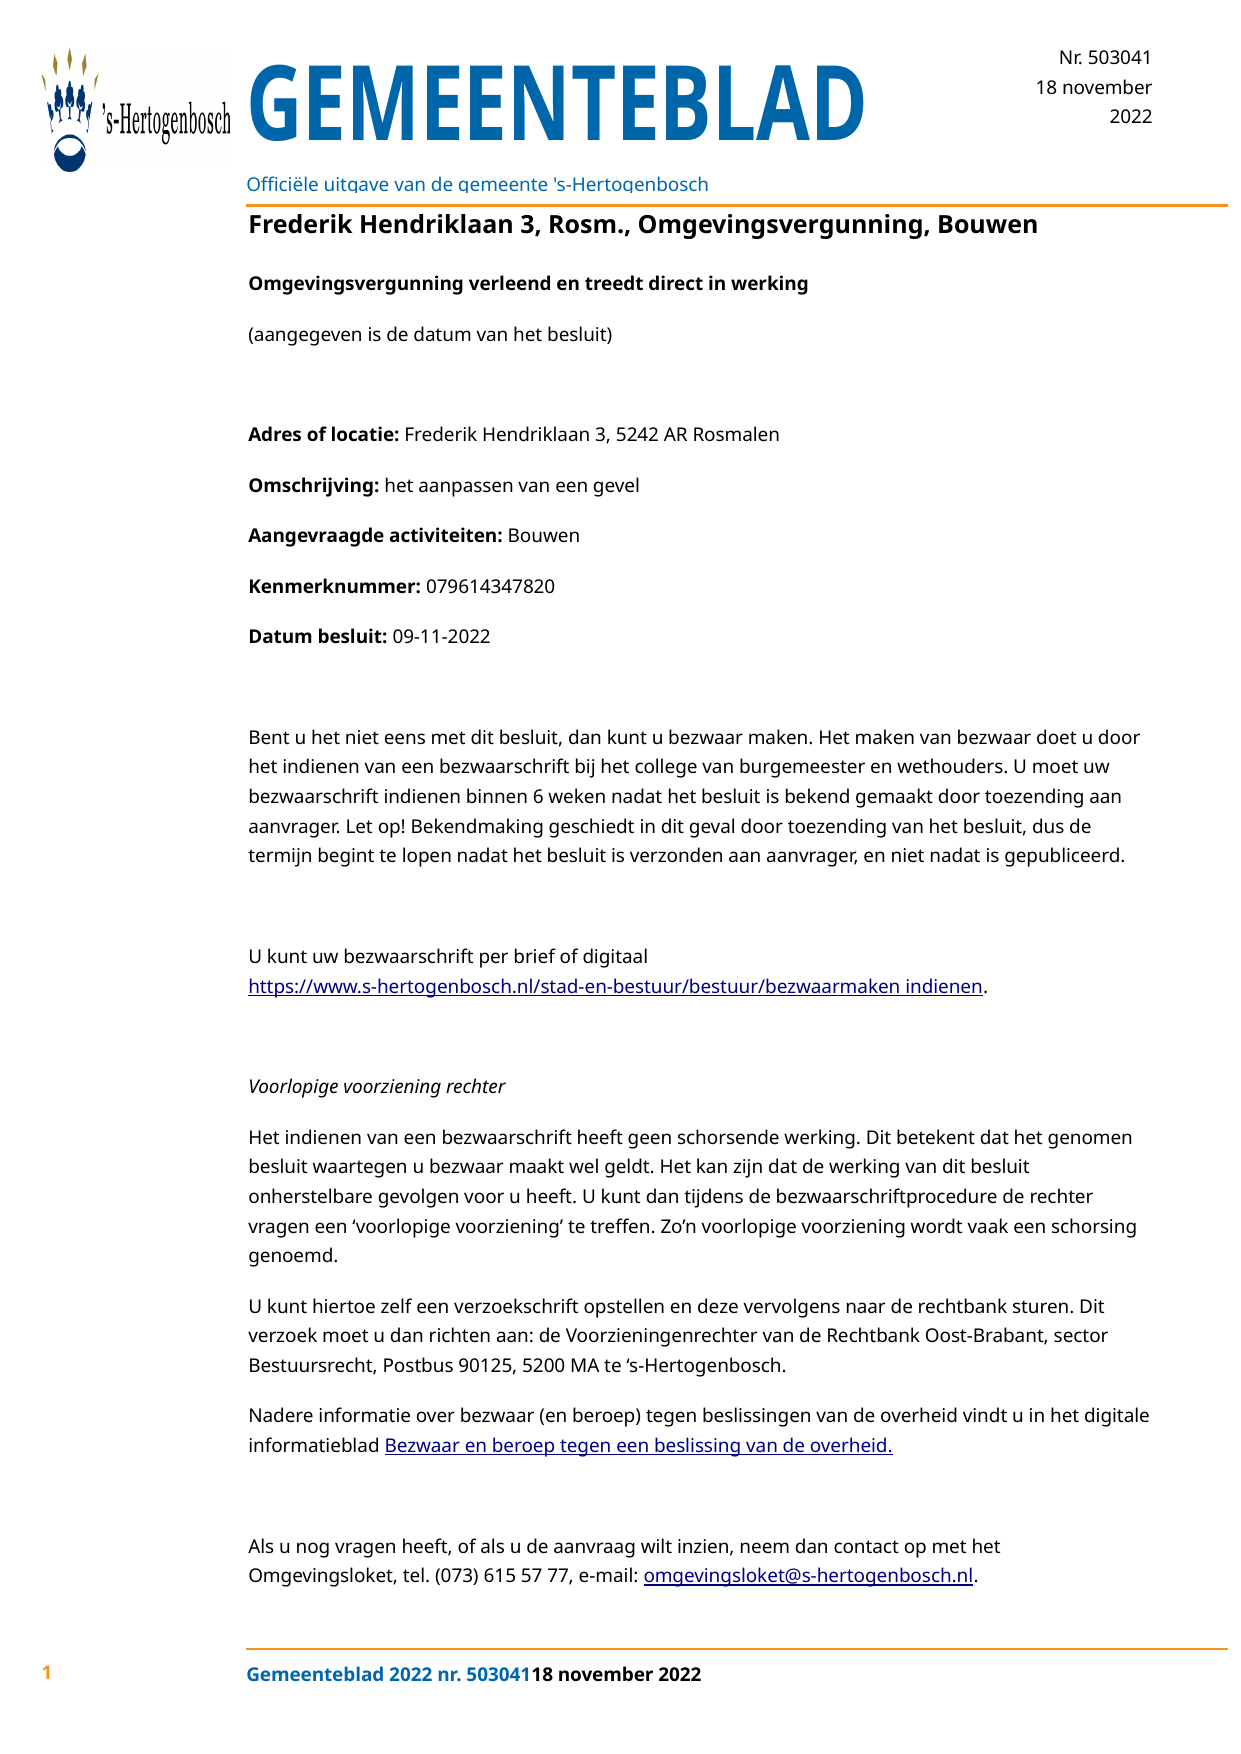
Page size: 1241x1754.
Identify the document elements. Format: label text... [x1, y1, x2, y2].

text Bent u het niet eens met dit besluit, dan kunt u bezwaar maken. Het maken van bezwaar doet u door het indienen van een bezwaarschrift bij het college van burgemeester en wethouders. U moet uw bezwaarschrift indienen binnen 6 weken nadat het besluit is bekend gemaakt door toezending aan aanvrager. Let op! Bekendmaking geschiedt in dit geval door toezending van het besluit, dus de termijn begint te lopen nadat het besluit is verzonden aan aanvrager, en niet nadat is gepubliceerd. [248, 724, 1152, 868]
text Frederik Hendriklaan 3, Rosm., Omgevingsvergunning, Bouwen [248, 207, 1152, 241]
picture [41, 47, 231, 172]
text Als u nog vragen heeft, of als u de aanvraag wilt inzien, neem dan contact op met het Omgevingsloket, tel. (073) 615 57 77, e-mail: omgevingsloket@s-hertogenbosch.nl. [248, 1533, 1152, 1588]
text Aangevraagde activiteiten: Bouwen [248, 522, 1152, 548]
text Datum besluit: 09-11-2022 [248, 623, 1152, 649]
text U kunt hiertoe zelf een verzoekschrift opstellen en deze vervolgens naar de rechtbank sturen. Dit verzoek moet u dan richten aan: de Voorzieningenrechter van de Rechtbank Oost-Brabant, sector Bestuursrecht, Postbus 90125, 5200 MA te ‘s-Hertogenbosch. [248, 1293, 1152, 1378]
text Voorlopige voorziening rechter [248, 1074, 1152, 1099]
text Omgevingsvergunning verleend en treedt direct in werking [248, 270, 1152, 296]
text Nadere informatie over bezwaar (en beroep) tegen beslissingen van de overheid vindt u in het digitale informatieblad Bezwaar en beroep tegen een beslissing van de overheid. [248, 1402, 1152, 1458]
text Adres of locatie: Frederik Hendriklaan 3, 5242 AR Rosmalen [248, 422, 1152, 447]
text Kenmerknummer: 079614347820 [248, 573, 1152, 598]
text Omschrijving: het aanpassen van een gevel [248, 472, 1152, 498]
text U kunt uw bezwaarschrift per brief of digitaal https://www.s-hertogenbosch.nl/stad-en-bestuur/bestuur/bezwaarmaken indienen. [248, 943, 1152, 998]
text Het indienen van een bezwaarschrift heeft geen schorsende werking. Dit betekent dat het genomen besluit waartegen u bezwaar maakt wel geldt. Het kan zijn dat de werking van dit besluit onherstelbare gevolgen voor u heeft. U kunt dan tijdens de bezwaarschriftprocedure de rechter vragen een ‘voorlopige voorziening’ te treffen. Zo’n voorlopige voorziening wordt vaak een schorsing genoemd. [248, 1124, 1152, 1268]
text (aangegeven is de datum van het besluit) [248, 321, 1152, 346]
